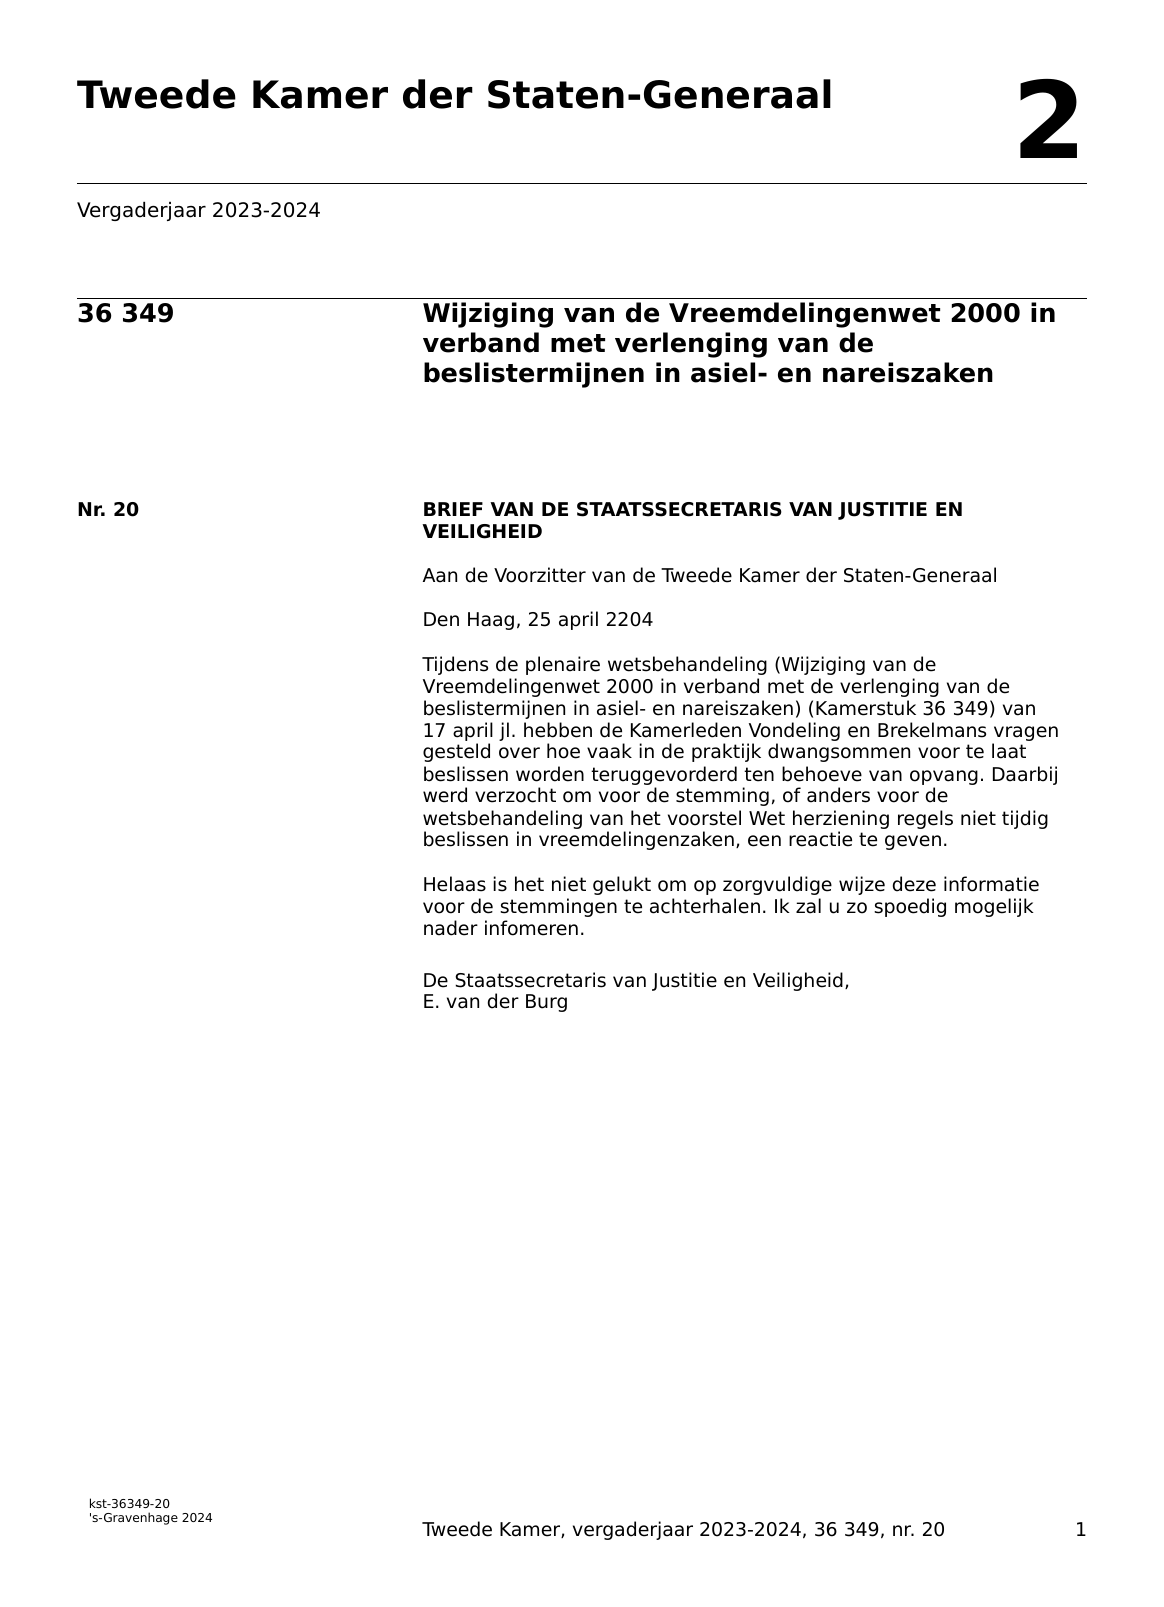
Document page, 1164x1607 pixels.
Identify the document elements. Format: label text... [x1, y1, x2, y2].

table_header Tweede Kamer der Staten-Generaal [77, 59, 886, 183]
text Den Haag, 25 april 2204 [422, 609, 1087, 631]
text Aan de Voorzitter van de Tweede Kamer der Staten-Generaal [422, 565, 1087, 587]
subtitle 36 349 Wijziging van de Vreemdelingenwet 2000 in verband met verlenging van de beslistermijnen in asiel- en nareiszaken [77, 299, 1087, 388]
text 's-Gravenhage 2024 [88, 1511, 323, 1525]
table_cell Vergaderjaar 2023-2024 [77, 184, 1087, 298]
text kst-36349-20 [88, 1497, 323, 1511]
text Tijdens de plenaire wetsbehandeling (Wijziging van de Vreemdelingenwet 2000 in verband met de verlenging van de beslistermijnen in asiel- en nareiszaken) (Kamerstuk 36 349) van 17 april jl. hebben de Kamerleden Vondeling en Brekelmans vragen gesteld over hoe vaak in de praktijk dwangsommen voor te laat beslissen worden teruggevorderd ten behoeve van opvang. Daarbij werd verzocht om voor de stemming, of anders voor de wetsbehandeling van het voorstel Wet herziening regels niet tijdig beslissen in vreemdelingenzaken, een reactie te geven. [422, 653, 1087, 851]
table_header 2 [886, 59, 1087, 183]
text De Staatssecretaris van Justitie en Veiligheid, E. van der Burg [422, 969, 1087, 1013]
text Helaas is het niet gelukt om op zorgvuldige wijze deze informatie voor de stemmingen te achterhalen. Ik zal u zo spoedig mogelijk nader infomeren. [422, 873, 1087, 939]
subtitle Nr. 20 BRIEF VAN DE STAATSSECRETARIS VAN JUSTITIE EN VEILIGHEID [77, 499, 1087, 543]
